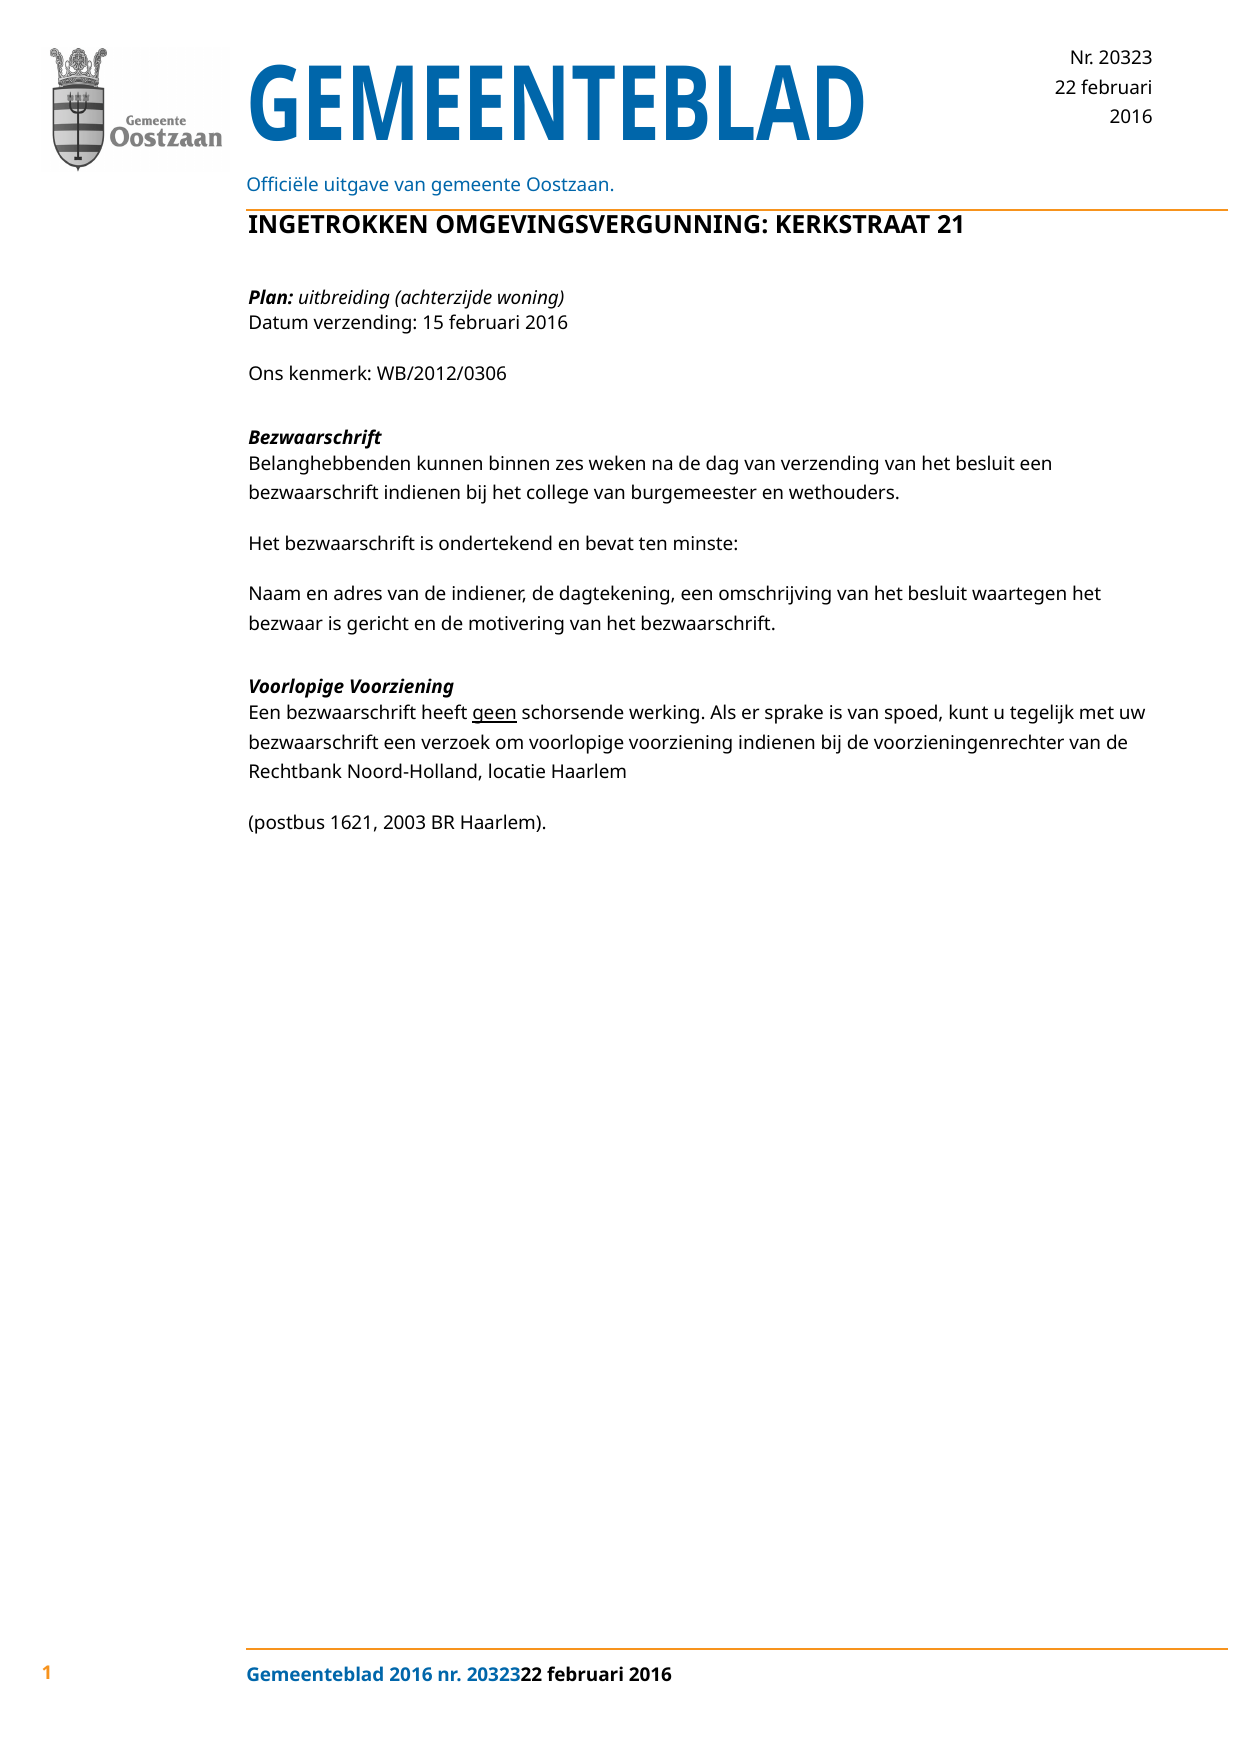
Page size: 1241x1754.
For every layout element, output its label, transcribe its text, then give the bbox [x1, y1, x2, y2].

picture [41, 47, 231, 172]
text Een bezwaarschrift heeft geen schorsende werking. Als er sprake is van spoed, kunt u tegelijk met uw bezwaarschrift een verzoek om voorlopige voorziening indienen bij de voorzieningenrechter van de Rechtbank Noord-Holland, locatie Haarlem [248, 699, 1152, 784]
text Het bezwaarschrift is ondertekend en bevat ten minste: [248, 530, 1152, 555]
text Ons kenmerk: WB/2012/0306 [248, 360, 1152, 386]
text Plan: uitbreiding (achterzijde woning) [248, 284, 1152, 309]
text (postbus 1621, 2003 BR Haarlem). [248, 809, 1152, 835]
text Naam en adres van de indiener, de dagtekening, een omschrijving van het besluit waartegen het bezwaar is gericht en de motivering van het bezwaarschrift. [248, 580, 1152, 635]
text INGETROKKEN OMGEVINGSVERGUNNING: KERKSTRAAT 21 [248, 211, 1152, 241]
text Bezwaarschrift [248, 424, 1152, 450]
text Voorlopige Voorziening [248, 674, 1152, 699]
text Datum verzending: 15 februari 2016 [248, 309, 1152, 335]
text Belanghebbenden kunnen binnen zes weken na de dag van verzending van het besluit een bezwaarschrift indienen bij het college van burgemeester en wethouders. [248, 450, 1152, 505]
